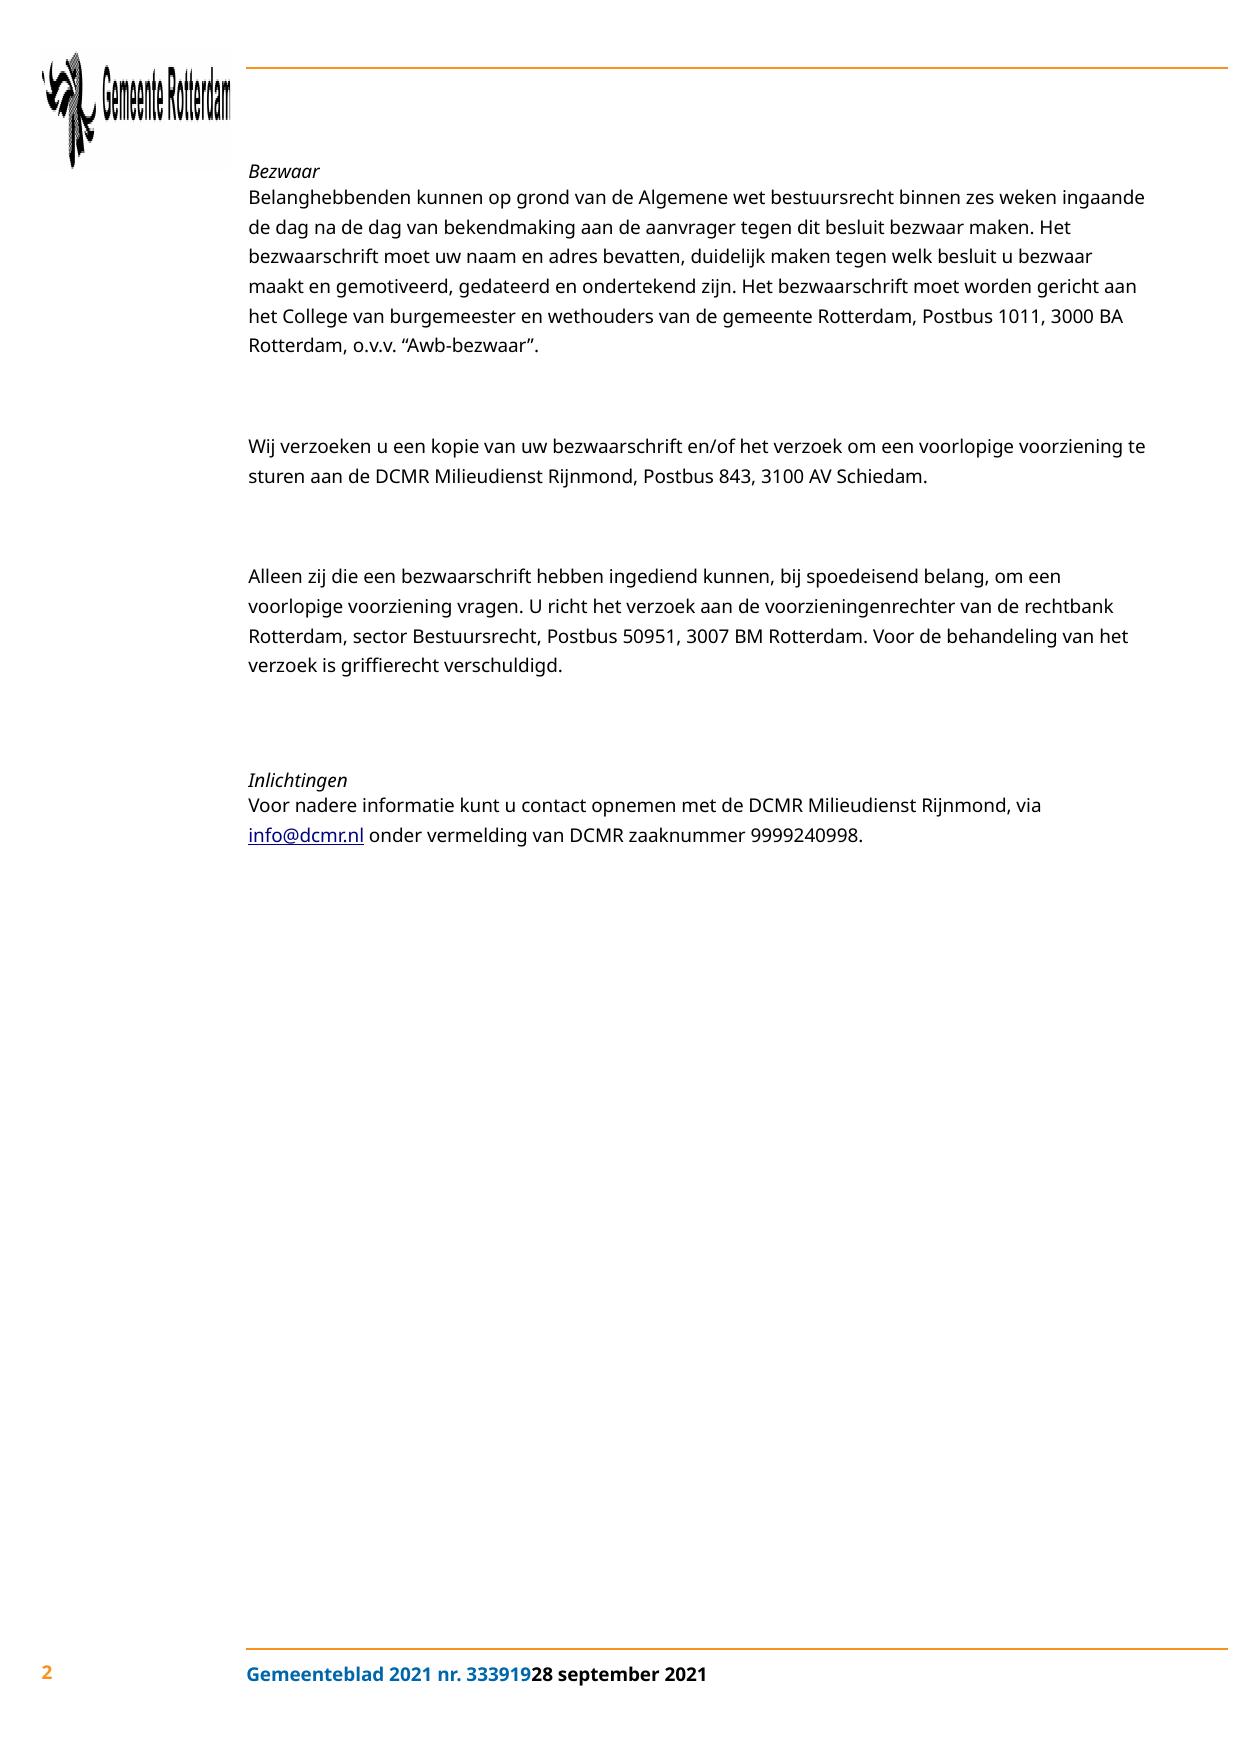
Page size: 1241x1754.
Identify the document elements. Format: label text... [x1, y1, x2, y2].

text Voor nadere informatie kunt u contact opnemen met de DCMR Milieudienst Rijnmond, via info@dcmr.nl onder vermelding van DCMR zaaknummer 9999240998. [248, 792, 1152, 848]
picture [41, 47, 231, 172]
text Inlichtingen [248, 767, 1152, 792]
text Alleen zij die een bezwaarschrift hebben ingediend kunnen, bij spoedeisend belang, om een voorlopige voorziening vragen. U richt het verzoek aan de voorzieningenrechter van de rechtbank Rotterdam, sector Bestuursrecht, Postbus 50951, 3007 BM Rotterdam. Voor de behandeling van het verzoek is griffierecht verschuldigd. [248, 564, 1152, 678]
text Bezwaar [248, 159, 1152, 184]
text Belanghebbenden kunnen op grond van de Algemene wet bestuursrecht binnen zes weken ingaande de dag na de dag van bekendmaking aan de aanvrager tegen dit besluit bezwaar maken. Het bezwaarschrift moet uw naam en adres bevatten, duidelijk maken tegen welk besluit u bezwaar maakt en gemotiveerd, gedateerd en ondertekend zijn. Het bezwaarschrift moet worden gericht aan het College van burgemeester en wethouders van de gemeente Rotterdam, Postbus 1011, 3000 BA Rotterdam, o.v.v. “Awb-bezwaar”. [248, 184, 1152, 358]
text Wij verzoeken u een kopie van uw bezwaarschrift en/of het verzoek om een voorlopige voorziening te sturen aan de DCMR Milieudienst Rijnmond, Postbus 843, 3100 AV Schiedam. [248, 433, 1152, 488]
